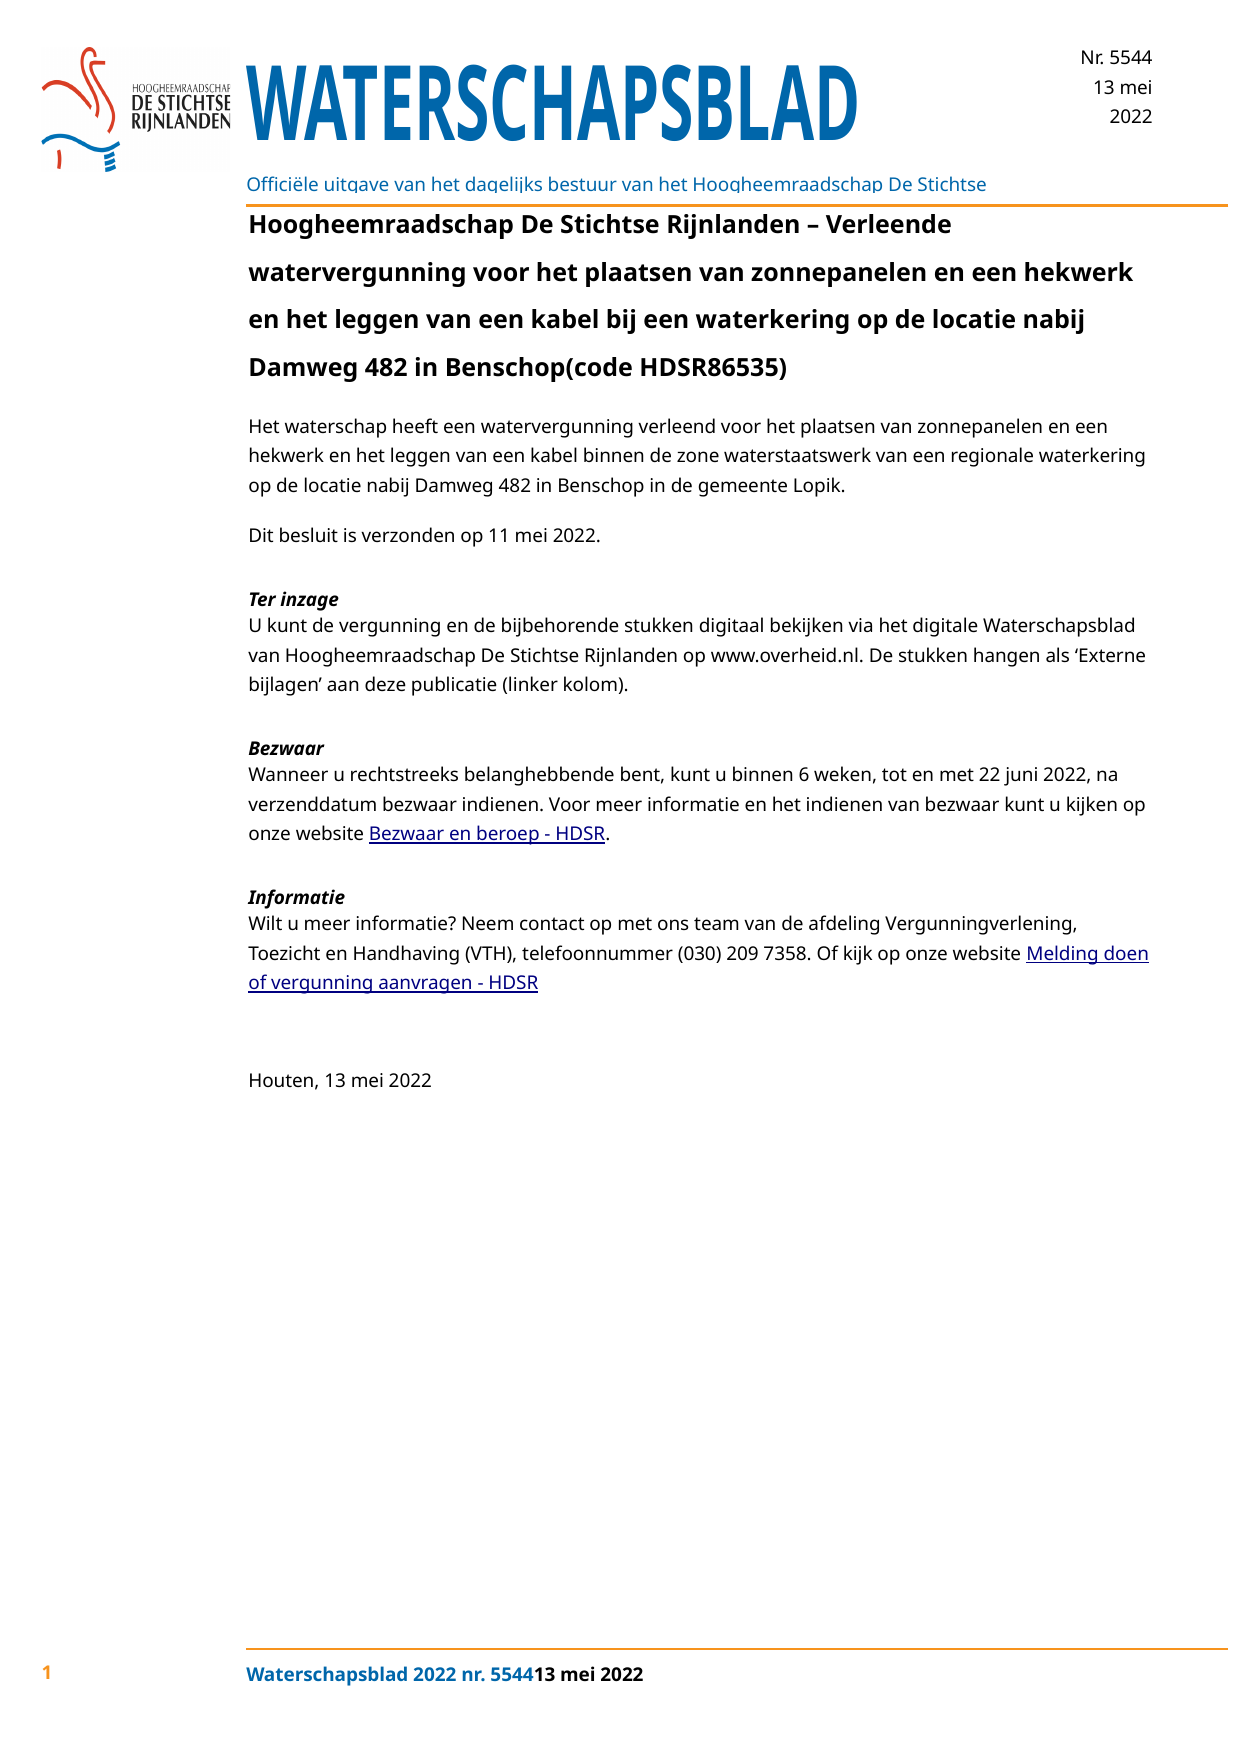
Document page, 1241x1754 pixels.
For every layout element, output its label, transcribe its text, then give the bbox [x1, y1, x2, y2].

text Wanneer u rechtstreeks belanghebbende bent, kunt u binnen 6 weken, tot en met 22 juni 2022, na verzenddatum bezwaar indienen. Voor meer informatie en het indienen van bezwaar kunt u kijken op onze website Bezwaar en beroep - HDSR. [248, 761, 1152, 846]
picture [41, 47, 231, 172]
text Hoogheemraadschap De Stichtse Rijnlanden – Verleende watervergunning voor het plaatsen van zonnepanelen en een hekwerk en het leggen van een kabel bij een waterkering op de locatie nabij Damweg 482 in Benschop(code HDSR86535) [248, 207, 1152, 384]
text Het waterschap heeft een watervergunning verleend voor het plaatsen van zonnepanelen en een hekwerk en het leggen van een kabel binnen de zone waterstaatswerk van een regionale waterkering op de locatie nabij Damweg 482 in Benschop in de gemeente Lopik. [248, 413, 1152, 498]
text Dit besluit is verzonden op 11 mei 2022. [248, 523, 1152, 548]
text U kunt de vergunning en de bijbehorende stukken digitaal bekijken via het digitale Waterschapsblad van Hoogheemraadschap De Stichtse Rijnlanden op www.overheid.nl. De stukken hangen als ‘Externe bijlagen’ aan deze publicatie (linker kolom). [248, 612, 1152, 697]
text Bezwaar [248, 736, 1152, 761]
text Informatie [248, 884, 1152, 910]
text Wilt u meer informatie? Neem contact op met ons team van de afdeling Vergunningverlening, Toezicht en Handhaving (VTH), telefoonnummer (030) 209 7358. Of kijk op onze website Melding doen of vergunning aanvragen - HDSR [248, 910, 1152, 995]
text Houten, 13 mei 2022 [248, 1067, 1152, 1093]
text Ter inzage [248, 587, 1152, 612]
